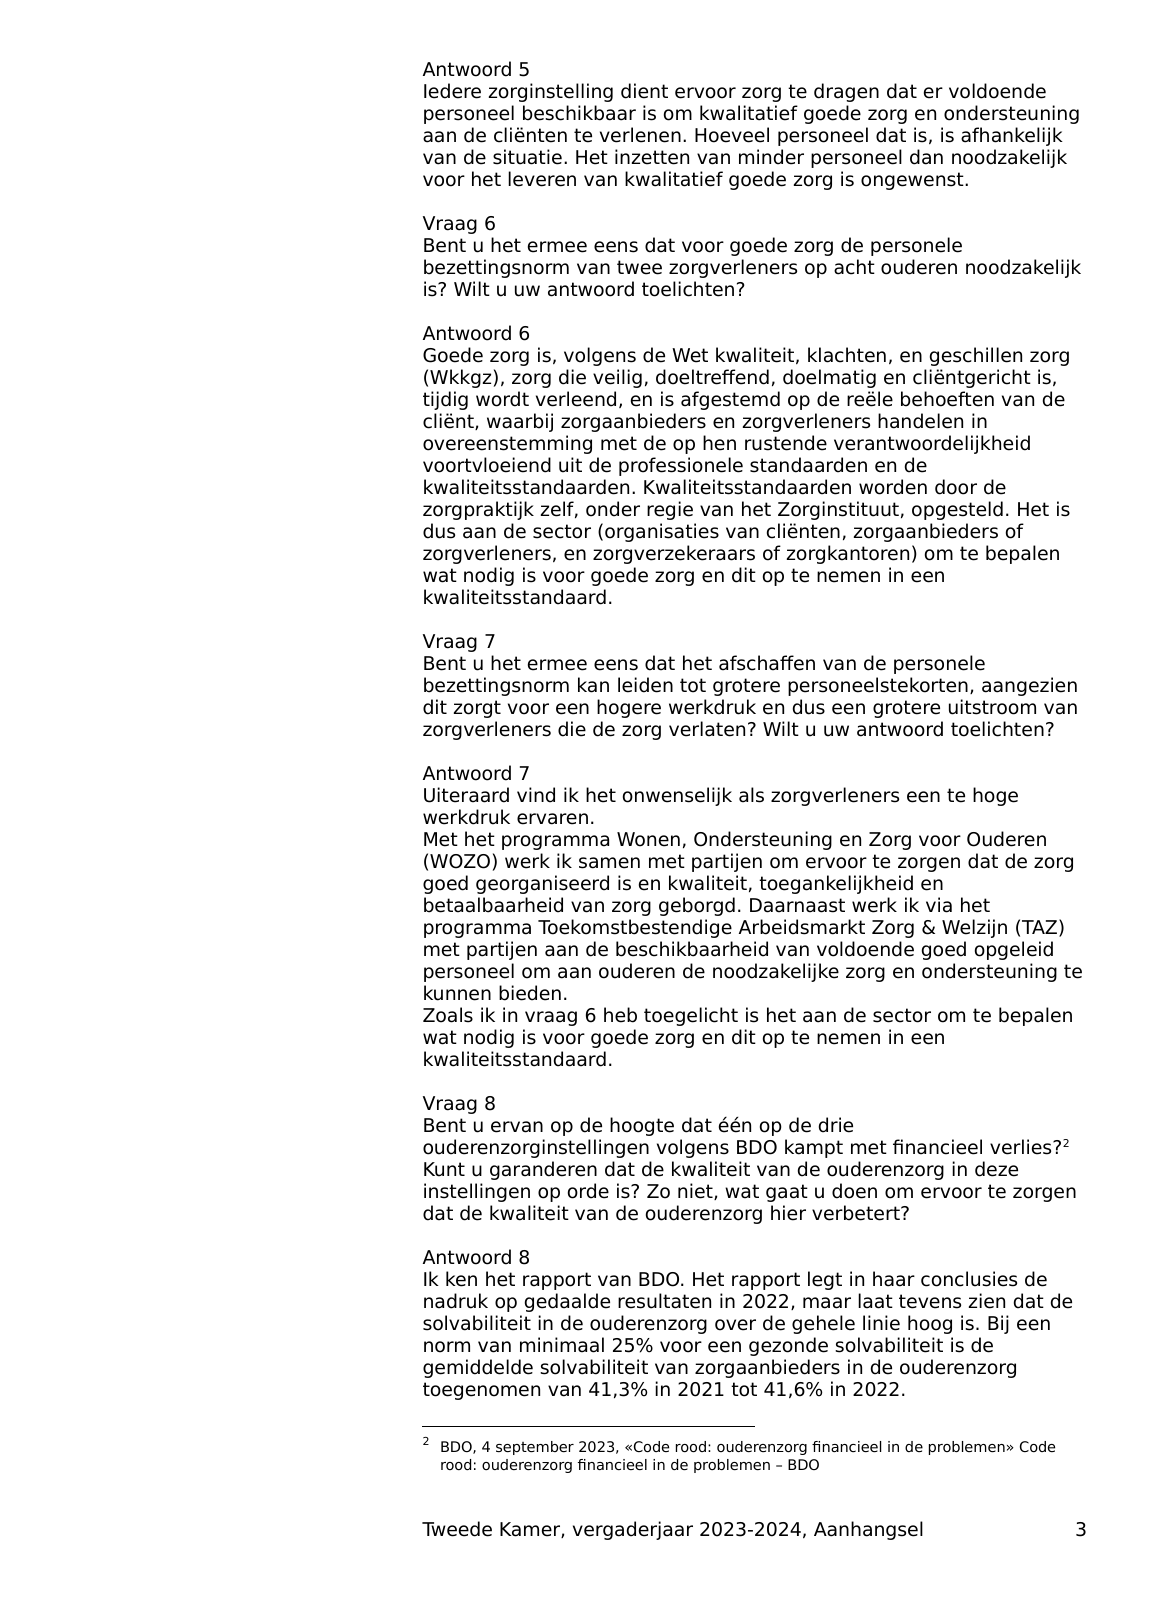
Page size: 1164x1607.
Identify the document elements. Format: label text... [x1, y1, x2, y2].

text Antwoord 5 [422, 59, 1087, 81]
text Uiteraard vind ik het onwenselijk als zorgverleners een te hoge werkdruk ervaren. [422, 785, 1087, 829]
text BDO, 4 september 2023, «Code rood: ouderenzorg financieel in de problemen» Code rood: ouderenzorg financieel in de problemen – BDO [422, 1435, 1087, 1474]
text Bent u het ermee eens dat voor goede zorg de personele bezettingsnorm van twee zorgverleners op acht ouderen noodzakelijk is? Wilt u uw antwoord toelichten? [422, 235, 1087, 301]
text Vraag 7 [422, 631, 1087, 653]
text Bent u het ermee eens dat het afschaffen van de personele bezettingsnorm kan leiden tot grotere personeelstekorten, aangezien dit zorgt voor een hogere werkdruk en dus een grotere uitstroom van zorgverleners die de zorg verlaten? Wilt u uw antwoord toelichten? [422, 653, 1087, 741]
text Antwoord 7 [422, 763, 1087, 785]
text Ik ken het rapport van BDO. Het rapport legt in haar conclusies de nadruk op gedaalde resultaten in 2022, maar laat tevens zien dat de solvabiliteit in de ouderenzorg over de gehele linie hoog is. Bij een norm van minimaal 25% voor een gezonde solvabiliteit is de gemiddelde solvabiliteit van zorgaanbieders in de ouderenzorg toegenomen van 41,3% in 2021 tot 41,6% in 2022. [422, 1269, 1087, 1401]
text Antwoord 6 [422, 323, 1087, 345]
text Iedere zorginstelling dient ervoor zorg te dragen dat er voldoende personeel beschikbaar is om kwalitatief goede zorg en ondersteuning aan de cliënten te verlenen. Hoeveel personeel dat is, is afhankelijk van de situatie. Het inzetten van minder personeel dan noodzakelijk voor het leveren van kwalitatief goede zorg is ongewenst. [422, 81, 1087, 191]
text Bent u ervan op de hoogte dat één op de drie ouderenzorginstellingen volgens BDO kampt met financieel verlies? Kunt u garanderen dat de kwaliteit van de ouderenzorg in deze instellingen op orde is? Zo niet, wat gaat u doen om ervoor te zorgen dat de kwaliteit van de ouderenzorg hier verbetert? [422, 1115, 1087, 1225]
text Antwoord 8 [422, 1247, 1087, 1269]
text Zoals ik in vraag 6 heb toegelicht is het aan de sector om te bepalen wat nodig is voor goede zorg en dit op te nemen in een kwaliteitsstandaard. [422, 1005, 1087, 1071]
text Vraag 8 [422, 1093, 1087, 1115]
text Vraag 6 [422, 213, 1087, 235]
text Goede zorg is, volgens de Wet kwaliteit, klachten, en geschillen zorg (Wkkgz), zorg die veilig, doeltreffend, doelmatig en cliëntgericht is, tijdig wordt verleend, en is afgestemd op de reële behoeften van de cliënt, waarbij zorgaanbieders en zorgverleners handelen in overeenstemming met de op hen rustende verantwoordelijkheid voortvloeiend uit de professionele standaarden en de kwaliteitsstandaarden. Kwaliteitsstandaarden worden door de zorgpraktijk zelf, onder regie van het Zorginstituut, opgesteld. Het is dus aan de sector (organisaties van cliënten, zorgaanbieders of zorgverleners, en zorgverzekeraars of zorgkantoren) om te bepalen wat nodig is voor goede zorg en dit op te nemen in een kwaliteitsstandaard. [422, 345, 1087, 609]
text Met het programma Wonen, Ondersteuning en Zorg voor Ouderen (WOZO) werk ik samen met partijen om ervoor te zorgen dat de zorg goed georganiseerd is en kwaliteit, toegankelijkheid en betaalbaarheid van zorg geborgd. Daarnaast werk ik via het programma Toekomstbestendige Arbeidsmarkt Zorg & Welzijn (TAZ) met partijen aan de beschikbaarheid van voldoende goed opgeleid personeel om aan ouderen de noodzakelijke zorg en ondersteuning te kunnen bieden. [422, 829, 1087, 1005]
